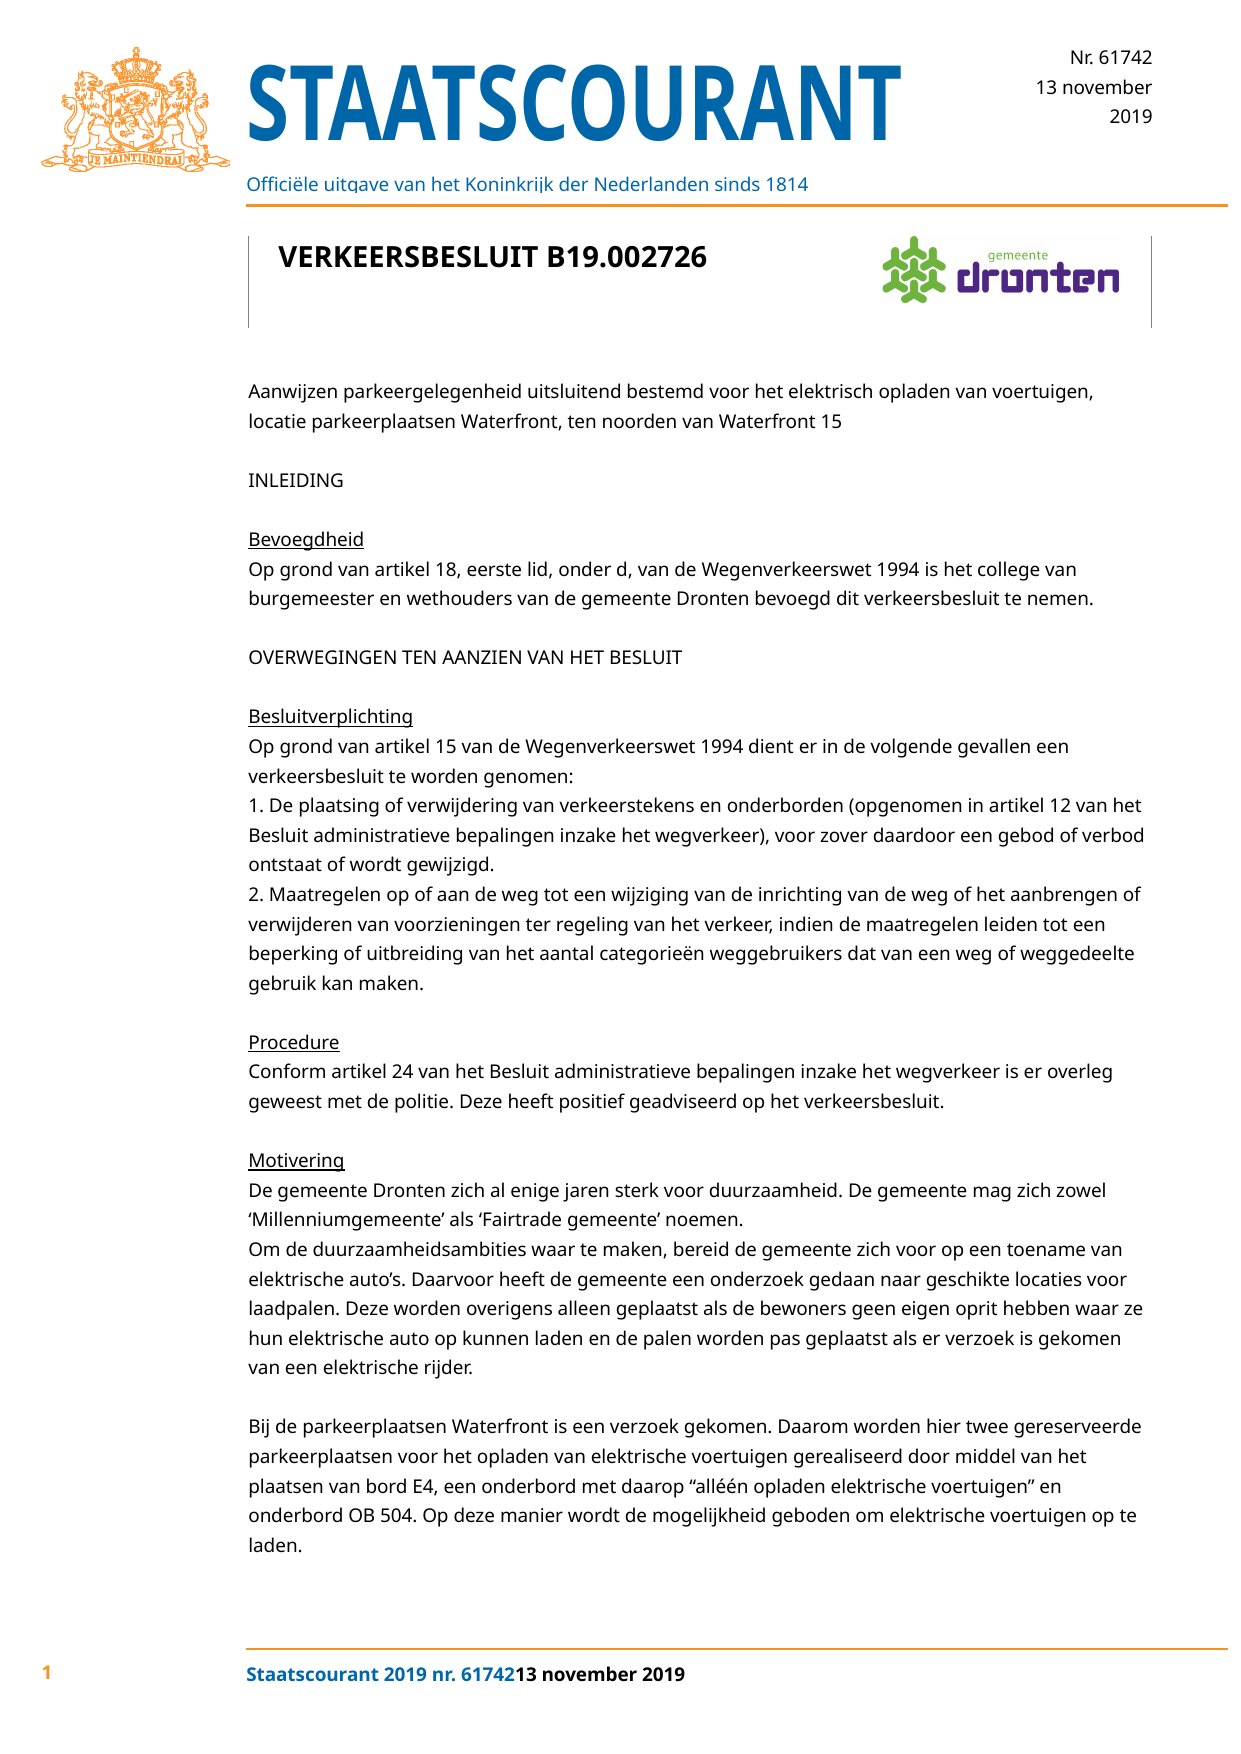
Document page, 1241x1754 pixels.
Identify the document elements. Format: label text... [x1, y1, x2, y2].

picture [41, 47, 231, 172]
text OVERWEGINGEN TEN AANZIEN VAN HET BESLUIT [248, 644, 1152, 670]
table_header [850, 303, 1151, 328]
table_header [850, 236, 882, 302]
text 1. De plaatsing of verwijdering van verkeerstekens en onderborden (opgenomen in artikel 12 van het Besluit administratieve bepalingen inzake het wegverkeer), voor zover daardoor een gebod of verbod ontstaat of wordt gewijzigd. [248, 792, 1152, 877]
text De gemeente Dronten zich al enige jaren sterk voor duurzaamheid. De gemeente mag zich zowel ‘Millenniumgemeente’ als ‘Fairtrade gemeente’ noemen. [248, 1177, 1152, 1232]
text Procedure [248, 1029, 1152, 1055]
table_header VERKEERSBESLUIT B19.002726 [249, 236, 850, 328]
text Motivering [248, 1147, 1152, 1173]
text Conform artikel 24 van het Besluit administratieve bepalingen inzake het wegverkeer is er overleg geweest met de politie. Deze heeft positief geadviseerd op het verkeersbesluit. [248, 1059, 1152, 1114]
text Op grond van artikel 18, eerste lid, onder d, van de Wegenverkeerswet 1994 is het college van burgemeester en wethouders van de gemeente Dronten bevoegd dit verkeersbesluit te nemen. [248, 556, 1152, 611]
text Aanwijzen parkeergelegenheid uitsluitend bestemd voor het elektrisch opladen van voertuigen, locatie parkeerplaatsen Waterfront, ten noorden van Waterfront 15 [248, 378, 1152, 434]
text Om de duurzaamheidsambities waar te maken, bereid de gemeente zich voor op een toename van elektrische auto’s. Daarvoor heeft de gemeente een onderzoek gedaan naar geschikte locaties voor laadpalen. Deze worden overigens alleen geplaatst als de bewoners geen eigen oprit hebben waar ze hun elektrische auto op kunnen laden en de palen worden pas geplaatst als er verzoek is gekomen van een elektrische rijder. [248, 1236, 1152, 1380]
text INLEIDING [248, 467, 1152, 493]
picture [882, 236, 1119, 303]
text 2. Maatregelen op of aan de weg tot een wijziging van de inrichting van de weg of het aanbrengen of verwijderen van voorzieningen ter regeling van het verkeer, indien de maatregelen leiden tot een beperking of uitbreiding van het aantal categorieën weggebruikers dat van een weg of weggedeelte gebruik kan maken. [248, 881, 1152, 996]
text Op grond van artikel 15 van de Wegenverkeerswet 1994 dient er in de volgende gevallen een verkeersbesluit te worden genomen: [248, 733, 1152, 789]
text Bevoegdheid [248, 526, 1152, 552]
text Besluitverplichting [248, 704, 1152, 729]
table_header [1119, 236, 1151, 302]
text Bij de parkeerplaatsen Waterfront is een verzoek gekomen. Daarom worden hier twee gereserveerde parkeerplaatsen voor het opladen van elektrische voertuigen gerealiseerd door middel van het plaatsen van bord E4, een onderbord met daarop “alléén opladen elektrische voertuigen” en onderbord OB 504. Op deze manier wordt de mogelijkheid geboden om elektrische voertuigen op te laden. [248, 1414, 1152, 1558]
